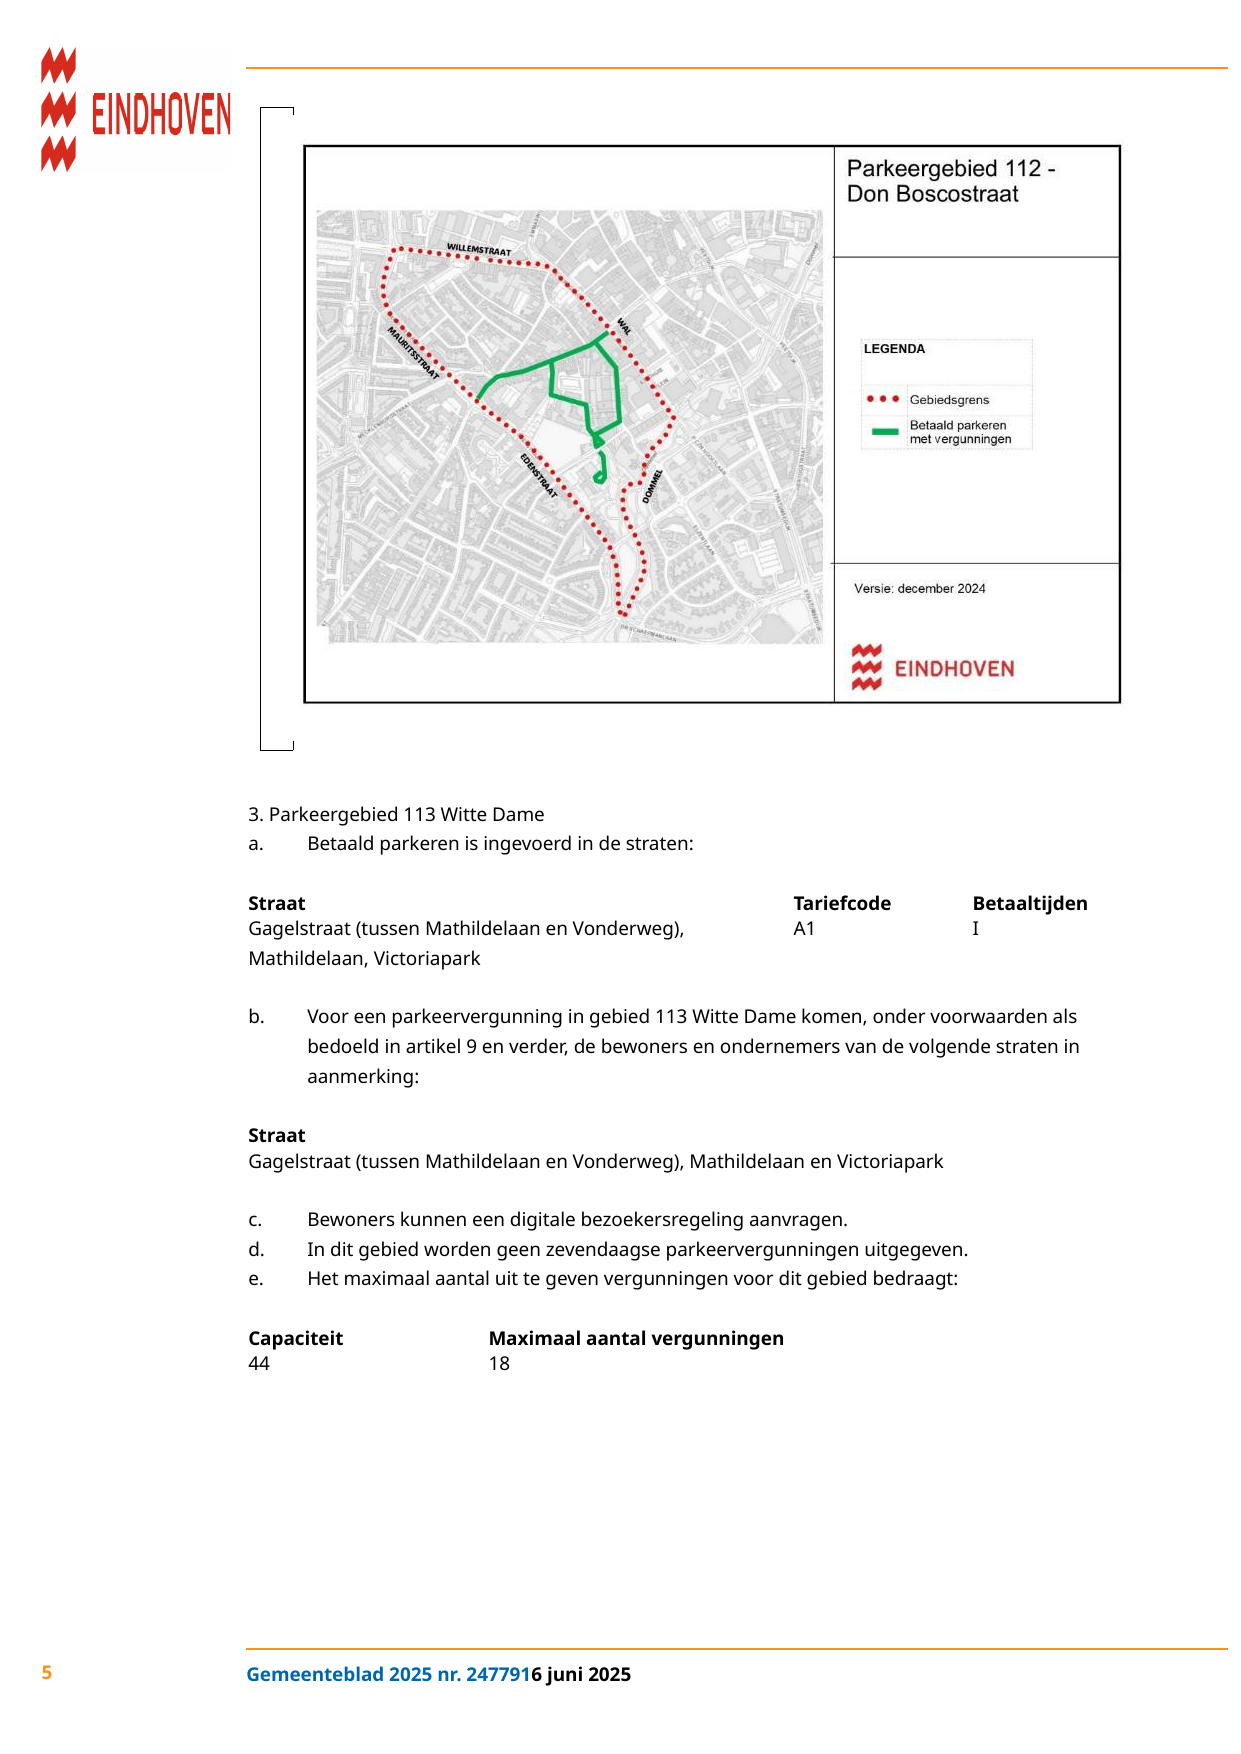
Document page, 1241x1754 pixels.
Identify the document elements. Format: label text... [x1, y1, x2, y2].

list Het maximaal aantal uit te geven vergunningen voor dit gebied bedraagt: [248, 1266, 1152, 1291]
list Bewoners kunnen een digitale bezoekersregeling aanvragen. [248, 1206, 1152, 1232]
table_header Maximaal aantal vergunningen [488, 1325, 1152, 1351]
table_header Straat [248, 890, 793, 916]
list Voor een parkeervergunning in gebied 113 Witte Dame komen, onder voorwaarden als bedoeld in artikel 9 en verder, de bewoners en ondernemers van de volgende straten in aanmerking: [248, 1004, 1152, 1088]
table_cell I [973, 916, 1152, 971]
picture [41, 47, 231, 172]
table_cell A1 [793, 916, 972, 971]
table_header Tariefcode [793, 890, 972, 916]
picture [268, 115, 1155, 741]
list Betaald parkeren is ingevoerd in de straten: [248, 831, 1152, 856]
table_header Straat [248, 1122, 1152, 1148]
table_cell Gagelstraat (tussen Mathildelaan en Vonderweg), Mathildelaan en Victoriapark [248, 1148, 1152, 1173]
table_header Capaciteit [248, 1325, 488, 1351]
table_cell 44 [248, 1351, 488, 1376]
text 3. Parkeergebied 113 Witte Dame [248, 801, 1152, 827]
table_cell 18 [488, 1351, 1152, 1376]
list In dit gebied worden geen zevendaagse parkeervergunningen uitgegeven. [248, 1236, 1152, 1262]
table_cell Gagelstraat (tussen Mathildelaan en Vonderweg), Mathildelaan, Victoriapark [248, 916, 793, 971]
table_header Betaaltijden [973, 890, 1152, 916]
